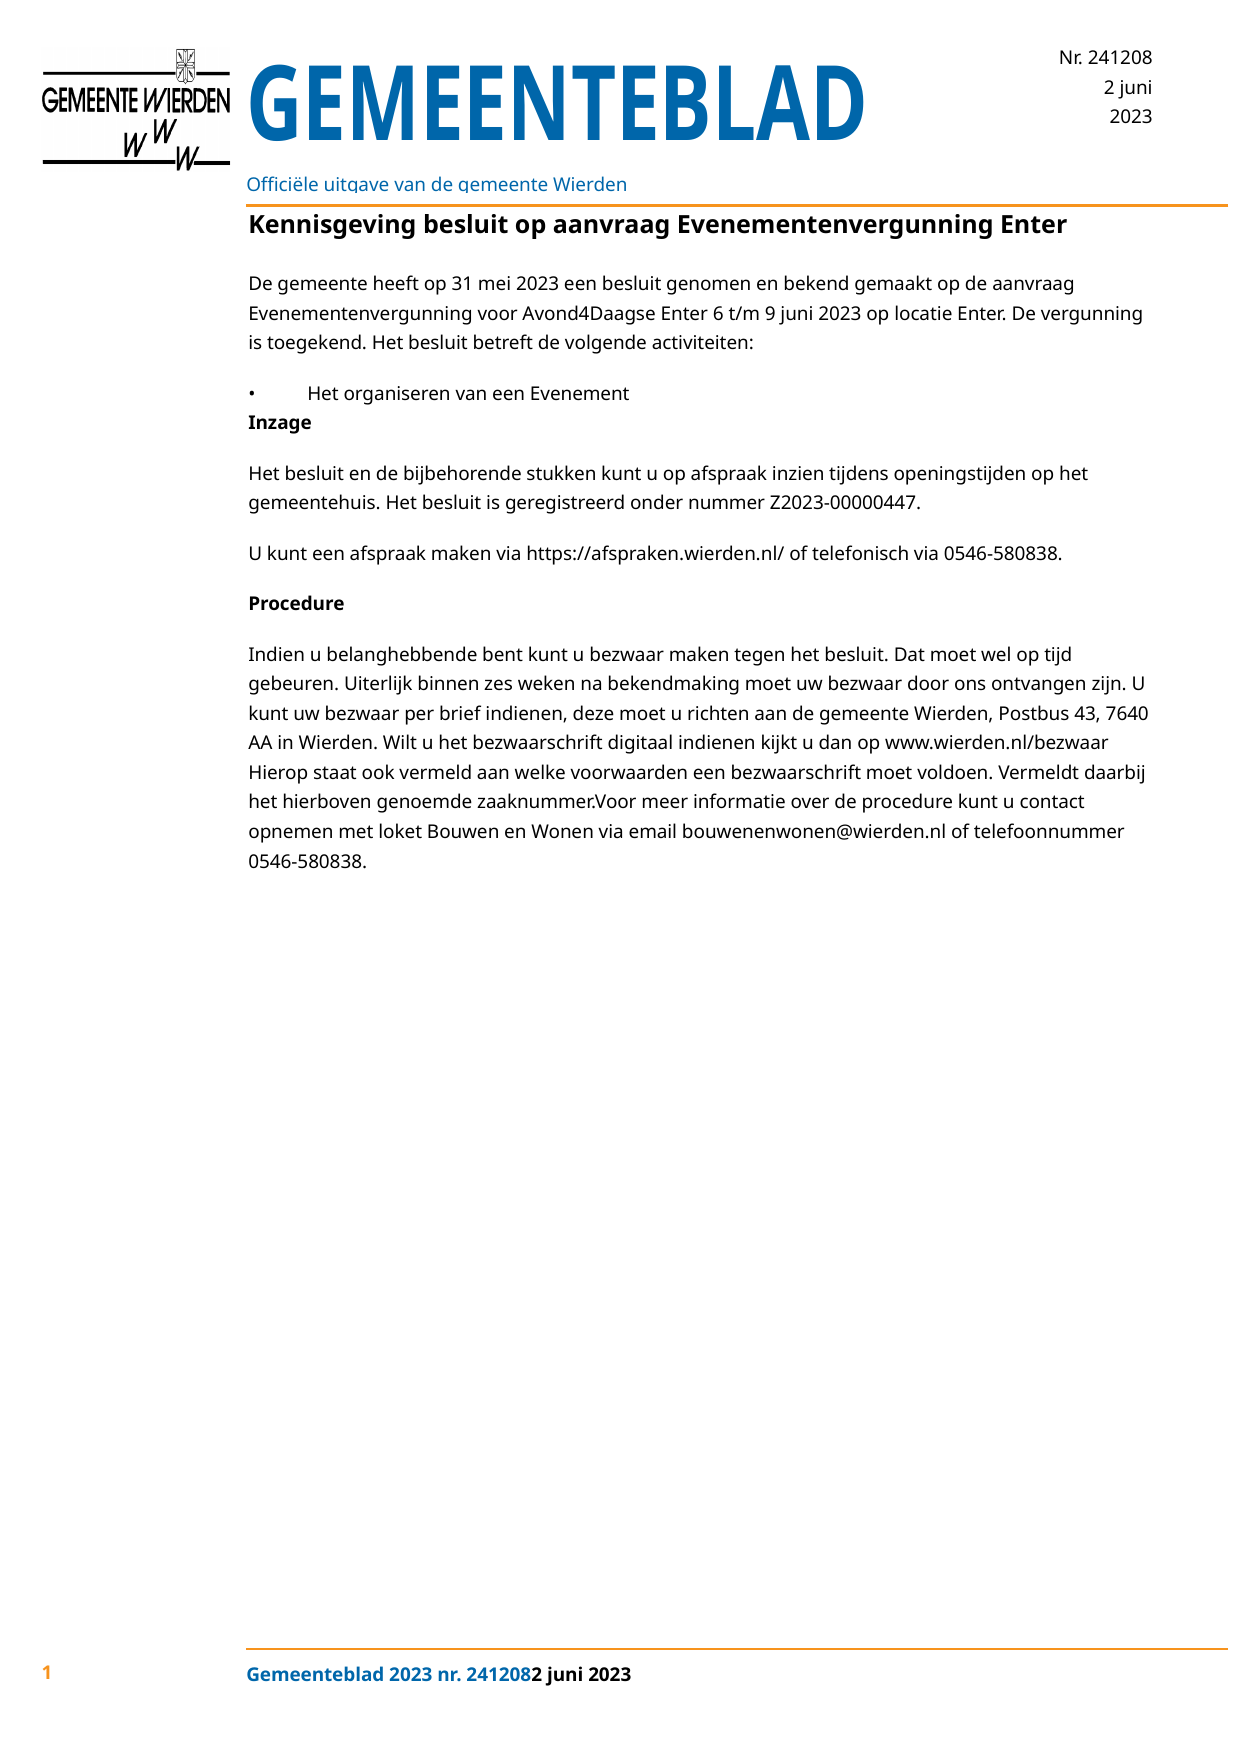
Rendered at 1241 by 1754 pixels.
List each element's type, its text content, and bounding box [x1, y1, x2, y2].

text Inzage [248, 409, 1152, 435]
text Het besluit en de bijbehorende stukken kunt u op afspraak inzien tijdens openingstijden op het gemeentehuis. Het besluit is geregistreerd onder nummer Z2023-00000447. [248, 460, 1152, 515]
picture [41, 47, 231, 172]
text De gemeente heeft op 31 mei 2023 een besluit genomen en bekend gemaakt op de aanvraag Evenementenvergunning voor Avond4Daagse Enter 6 t/m 9 juni 2023 op locatie Enter. De vergunning is toegekend. Het besluit betreft de volgende activiteiten: [248, 270, 1152, 355]
text U kunt een afspraak maken via https://afspraken.wierden.nl/ of telefonisch via 0546-580838. [248, 540, 1152, 566]
text Procedure [248, 590, 1152, 616]
list Het organiseren van een Evenement [248, 380, 1152, 406]
text Kennisgeving besluit op aanvraag Evenementenvergunning Enter [248, 207, 1152, 241]
text Indien u belanghebbende bent kunt u bezwaar maken tegen het besluit. Dat moet wel op tijd gebeuren. Uiterlijk binnen zes weken na bekendmaking moet uw bezwaar door ons ontvangen zijn. U kunt uw bezwaar per brief indienen, deze moet u richten aan de gemeente Wierden, Postbus 43, 7640 AA in Wierden. Wilt u het bezwaarschrift digitaal indienen kijkt u dan op www.wierden.nl/bezwaar Hierop staat ook vermeld aan welke voorwaarden een bezwaarschrift moet voldoen. Vermeldt daarbij het hierboven genoemde zaaknummer.Voor meer informatie over de procedure kunt u contact opnemen met loket Bouwen en Wonen via email bouwenenwonen@wierden.nl of telefoonnummer 0546-580838. [248, 641, 1152, 873]
